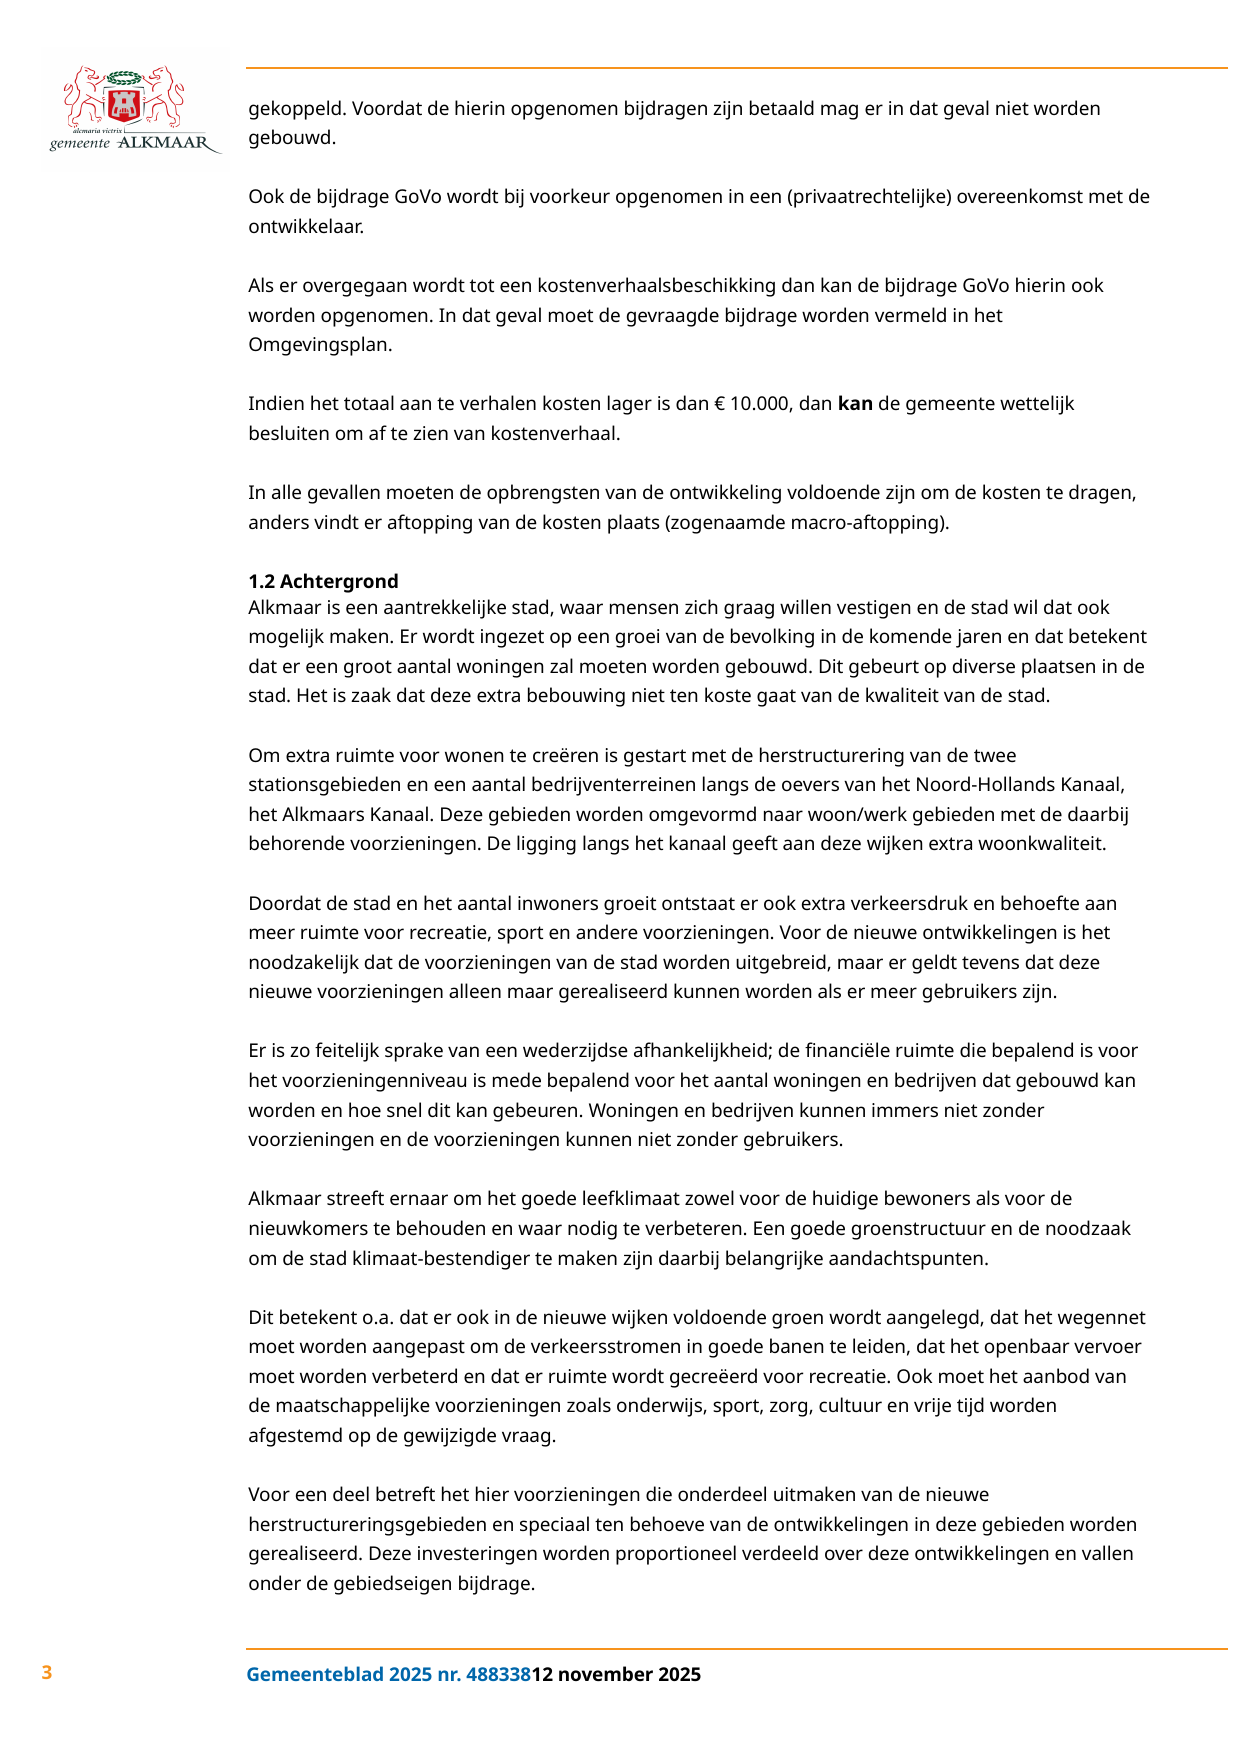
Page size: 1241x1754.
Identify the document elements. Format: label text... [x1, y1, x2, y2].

text Dit betekent o.a. dat er ook in de nieuwe wijken voldoende groen wordt aangelegd, dat het wegennet moet worden aangepast om de verkeersstromen in goede banen te leiden, dat het openbaar vervoer moet worden verbeterd en dat er ruimte wordt gecreëerd voor recreatie. Ook moet het aanbod van de maatschappelijke voorzieningen zoals onderwijs, sport, zorg, cultuur en vrije tijd worden afgestemd op de gewijzigde vraag. [248, 1304, 1152, 1448]
text Ook de bijdrage GoVo wordt bij voorkeur opgenomen in een (privaatrechtelijke) overeenkomst met de ontwikkelaar. [248, 183, 1152, 239]
text Als er overgegaan wordt tot een kostenverhaalsbeschikking dan kan de bijdrage GoVo hierin ook worden opgenomen. In dat geval moet de gevraagde bijdrage worden vermeld in het Omgevingsplan. [248, 272, 1152, 357]
text In alle gevallen moeten de opbrengsten van de ontwikkeling voldoende zijn om de kosten te dragen, anders vindt er aftopping van de kosten plaats (zogenaamde macro-aftopping). [248, 479, 1152, 535]
text 1.2 Achtergrond [248, 568, 1152, 594]
text Er is zo feitelijk sprake van een wederzijdse afhankelijkheid; de financiële ruimte die bepalend is voor het voorzieningenniveau is mede bepalend voor het aantal woningen en bedrijven dat gebouwd kan worden en hoe snel dit kan gebeuren. Woningen en bedrijven kunnen immers niet zonder voorzieningen en de voorzieningen kunnen niet zonder gebruikers. [248, 1038, 1152, 1152]
text Om extra ruimte voor wonen te creëren is gestart met de herstructurering van de twee stationsgebieden en een aantal bedrijventerreinen langs de oevers van het Noord-Hollands Kanaal, het Alkmaars Kanaal. Deze gebieden worden omgevormd naar woon/werk gebieden met de daarbij behorende voorzieningen. De ligging langs het kanaal geeft aan deze wijken extra woonkwaliteit. [248, 742, 1152, 856]
text Indien het totaal aan te verhalen kosten lager is dan € 10.000, dan kan de gemeente wettelijk besluiten om af te zien van kostenverhaal. [248, 391, 1152, 446]
text Doordat de stad en het aantal inwoners groeit ontstaat er ook extra verkeersdruk en behoefte aan meer ruimte voor recreatie, sport en andere voorzieningen. Voor de nieuwe ontwikkelingen is het noodzakelijk dat de voorzieningen van de stad worden uitgebreid, maar er geldt tevens dat deze nieuwe voorzieningen alleen maar gerealiseerd kunnen worden als er meer gebruikers zijn. [248, 890, 1152, 1004]
text Alkmaar is een aantrekkelijke stad, waar mensen zich graag willen vestigen en de stad wil dat ook mogelijk maken. Er wordt ingezet op een groei van de bevolking in de komende jaren en dat betekent dat er een groot aantal woningen zal moeten worden gebouwd. Dit gebeurt op diverse plaatsen in de stad. Het is zaak dat deze extra bebouwing niet ten koste gaat van de kwaliteit van de stad. [248, 594, 1152, 708]
text Alkmaar streeft ernaar om het goede leefklimaat zowel voor de huidige bewoners als voor de nieuwkomers te behouden en waar nodig te verbeteren. Een goede groenstructuur en de noodzaak om de stad klimaat-bestendiger te maken zijn daarbij belangrijke aandachtspunten. [248, 1186, 1152, 1270]
picture [41, 47, 231, 172]
text Voor een deel betreft het hier voorzieningen die onderdeel uitmaken van de nieuwe herstructureringsgebieden en speciaal ten behoeve van de ontwikkelingen in deze gebieden worden gerealiseerd. Deze investeringen worden proportioneel verdeeld over deze ontwikkelingen en vallen onder de gebiedseigen bijdrage. [248, 1481, 1152, 1596]
text gekoppeld. Voordat de hierin opgenomen bijdragen zijn betaald mag er in dat geval niet worden gebouwd. [248, 95, 1152, 150]
